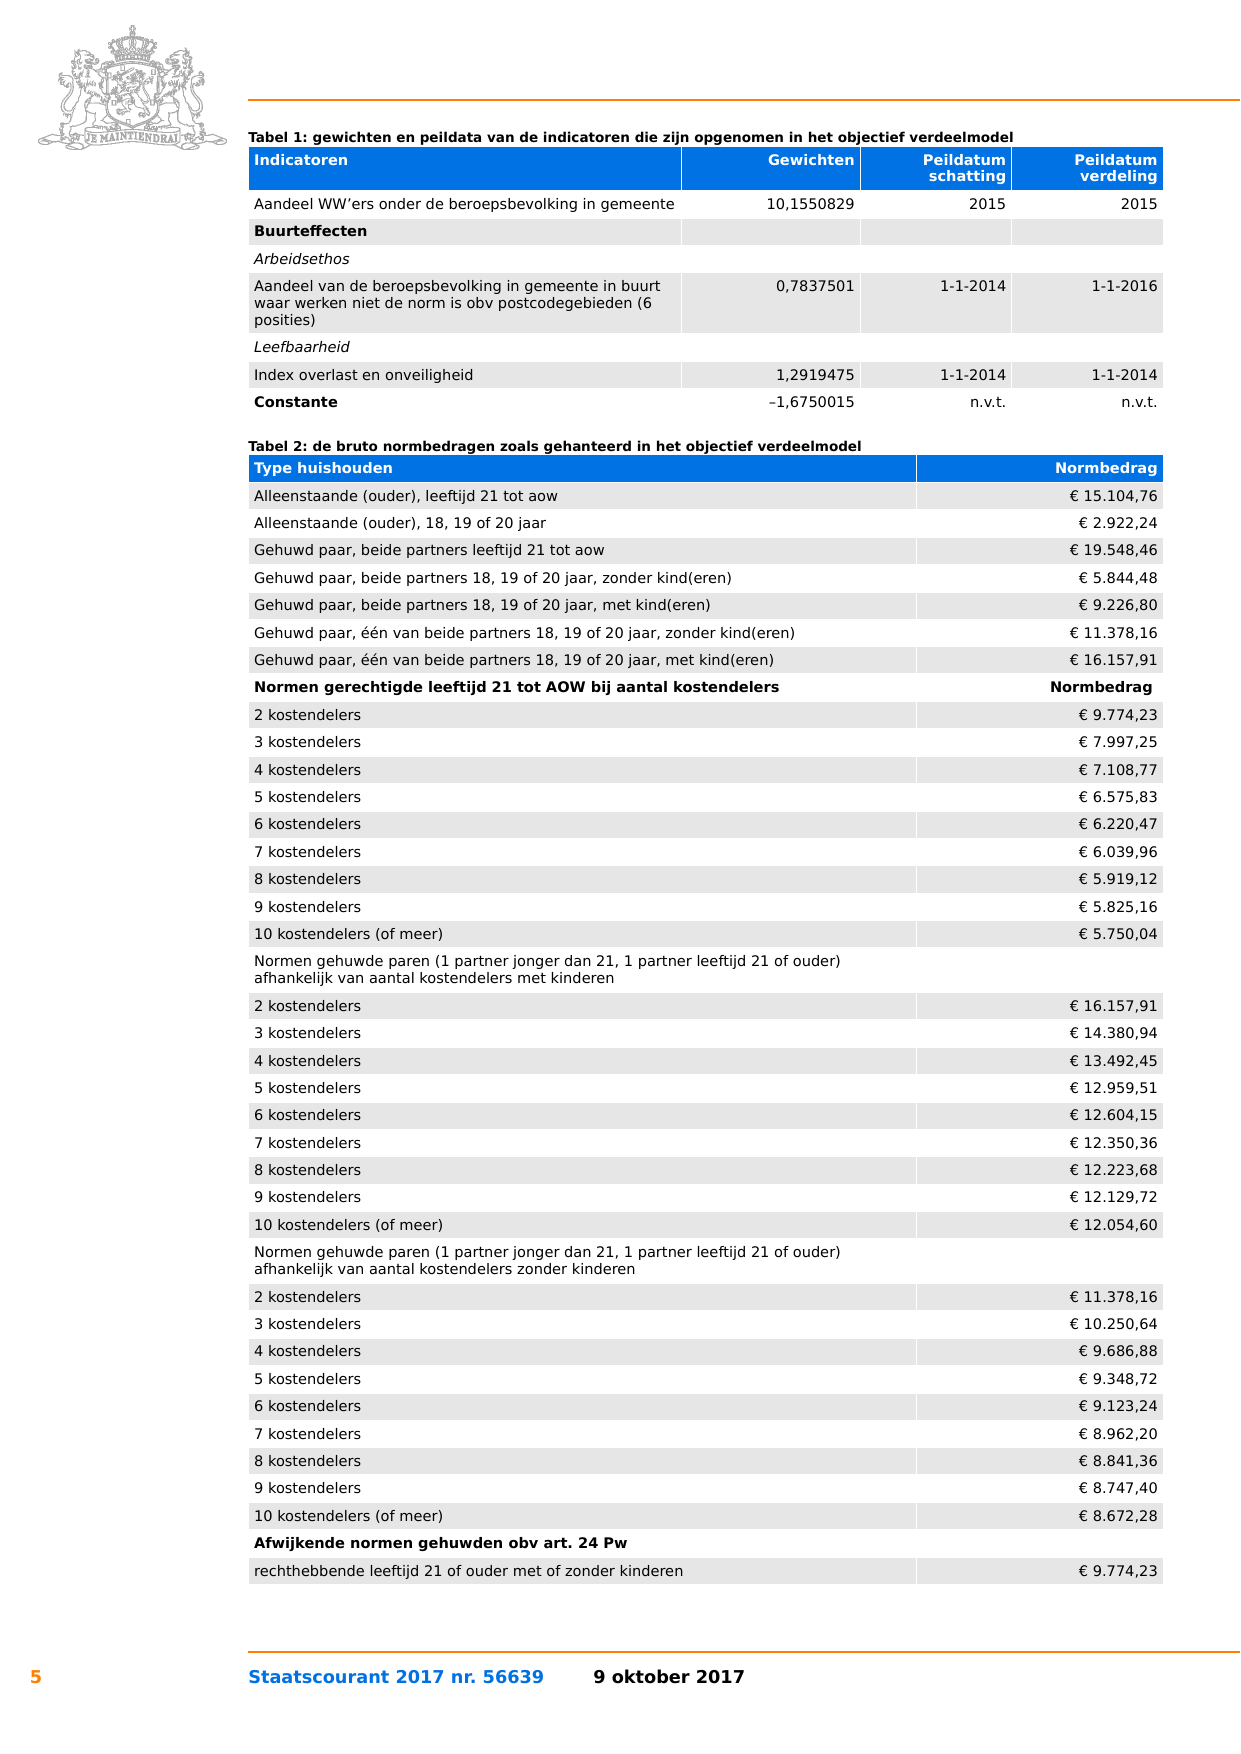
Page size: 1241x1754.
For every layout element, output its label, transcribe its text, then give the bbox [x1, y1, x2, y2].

table_cell 3 kostendelers [249, 1020, 916, 1047]
table_cell Normen gehuwde paren (1 partner jonger dan 21, 1 partner leeftijd 21 of ouder) afhankelijk van aantal kostendelers zonder kinderen [249, 1240, 916, 1283]
table_cell Indicatoren [249, 147, 681, 190]
table_cell Aandeel WW’ers onder de beroepsbevolking in gemeente [249, 191, 681, 217]
table_cell € 6.575,83 [917, 784, 1163, 811]
table_cell Normen gerechtigde leeftijd 21 tot AOW bij aantal kostendelers [249, 675, 916, 701]
table_cell € 10.250,64 [917, 1311, 1163, 1338]
table_cell n.v.t. [1012, 389, 1163, 416]
table_cell € 9.348,72 [917, 1366, 1163, 1392]
table_cell 10 kostendelers (of meer) [249, 921, 916, 947]
table_cell 2 kostendelers [249, 993, 916, 1019]
table_cell 6 kostendelers [249, 812, 916, 838]
table_cell 2015 [1012, 191, 1163, 217]
table_cell € 5.750,04 [917, 921, 1163, 947]
table_cell Aandeel van de beroepsbevolking in gemeente in buurt waar werken niet de norm is obv postcodegebieden (6 posities) [249, 273, 681, 333]
table_cell 6 kostendelers [249, 1394, 916, 1420]
table_cell [682, 246, 860, 272]
table_cell 1-1-2016 [1012, 273, 1163, 333]
table_cell Gehuwd paar, beide partners leeftijd 21 tot aow [249, 538, 916, 564]
table_cell € 13.492,45 [917, 1048, 1163, 1074]
table_cell € 16.157,91 [917, 647, 1163, 673]
table_cell € 12.223,68 [917, 1157, 1163, 1184]
table_cell 10 kostendelers (of meer) [249, 1503, 916, 1529]
table_cell Gehuwd paar, één van beide partners 18, 19 of 20 jaar, met kind(eren) [249, 647, 916, 673]
table_cell 4 kostendelers [249, 1048, 916, 1074]
table_cell rechthebbende leeftijd 21 of ouder met of zonder kinderen [249, 1558, 916, 1584]
table_cell 0,7837501 [682, 273, 860, 333]
table_cell Normbedrag [917, 455, 1163, 482]
table_header Tabel 1: gewichten en peildata van de indicatoren die zijn opgenomen in het objectief verdeelmodel [248, 130, 1163, 146]
table_cell € 12.054,60 [917, 1212, 1163, 1238]
table_cell € 8.747,40 [917, 1476, 1163, 1502]
table_cell € 12.959,51 [917, 1075, 1163, 1101]
table_cell € 14.380,94 [917, 1020, 1163, 1047]
table_cell Peildatum verdeling [1012, 147, 1163, 190]
table_cell 6 kostendelers [249, 1103, 916, 1129]
table_cell 8 kostendelers [249, 866, 916, 893]
table_cell € 7.108,77 [917, 757, 1163, 783]
table_cell 10 kostendelers (of meer) [249, 1212, 916, 1238]
table_cell € 16.157,91 [917, 993, 1163, 1019]
table_cell 3 kostendelers [249, 729, 916, 756]
table_cell € 8.672,28 [917, 1503, 1163, 1529]
table_cell 2 kostendelers [249, 1284, 916, 1310]
table_cell [682, 219, 860, 245]
table_cell Afwijkende normen gehuwden obv art. 24 Pw [249, 1530, 916, 1557]
table_cell € 9.123,24 [917, 1394, 1163, 1420]
table_cell [1012, 246, 1163, 272]
table_cell € 9.686,88 [917, 1339, 1163, 1365]
table_cell € 7.997,25 [917, 729, 1163, 756]
table_cell Normen gehuwde paren (1 partner jonger dan 21, 1 partner leeftijd 21 of ouder) afhankelijk van aantal kostendelers met kinderen [249, 949, 916, 992]
table_cell Gehuwd paar, één van beide partners 18, 19 of 20 jaar, zonder kind(eren) [249, 620, 916, 646]
table_cell 8 kostendelers [249, 1157, 916, 1184]
table_cell € 9.226,80 [917, 593, 1163, 619]
table_cell € 8.962,20 [917, 1421, 1163, 1447]
table_cell [917, 1240, 1163, 1283]
table_cell € 9.774,23 [917, 1558, 1163, 1584]
table_cell Type huishouden [249, 455, 916, 482]
table_cell Constante [249, 389, 681, 416]
table_cell € 12.129,72 [917, 1185, 1163, 1211]
table_cell 3 kostendelers [249, 1311, 916, 1338]
table_cell 5 kostendelers [249, 784, 916, 811]
table_cell [861, 335, 1011, 361]
table_cell 7 kostendelers [249, 1130, 916, 1156]
table_cell € 6.039,96 [917, 839, 1163, 865]
table_cell 9 kostendelers [249, 1476, 916, 1502]
table_cell [861, 219, 1011, 245]
table_cell 1-1-2014 [861, 273, 1011, 333]
table_cell Peildatum schatting [861, 147, 1011, 190]
table_cell [917, 949, 1163, 992]
table_cell 9 kostendelers [249, 894, 916, 920]
table_cell 8 kostendelers [249, 1448, 916, 1474]
table_cell 2015 [861, 191, 1011, 217]
table_cell 5 kostendelers [249, 1366, 916, 1392]
table_cell Normbedrag [917, 675, 1163, 701]
table_cell € 8.841,36 [917, 1448, 1163, 1474]
table_cell € 5.825,16 [917, 894, 1163, 920]
table_cell € 9.774,23 [917, 702, 1163, 728]
table_cell 7 kostendelers [249, 839, 916, 865]
table_cell 2 kostendelers [249, 702, 916, 728]
table_cell Alleenstaande (ouder), leeftijd 21 tot aow [249, 483, 916, 509]
table_cell Gehuwd paar, beide partners 18, 19 of 20 jaar, met kind(eren) [249, 593, 916, 619]
table_cell € 5.919,12 [917, 866, 1163, 893]
table_cell Arbeidsethos [249, 246, 681, 272]
table_cell € 5.844,48 [917, 565, 1163, 591]
table_cell [861, 246, 1011, 272]
table_cell 1,2919475 [682, 362, 860, 388]
table_cell Index overlast en onveiligheid [249, 362, 681, 388]
table_cell Alleenstaande (ouder), 18, 19 of 20 jaar [249, 510, 916, 537]
table_cell 1-1-2014 [861, 362, 1011, 388]
table_cell € 6.220,47 [917, 812, 1163, 838]
table_cell [1012, 335, 1163, 361]
table_cell € 12.604,15 [917, 1103, 1163, 1129]
table_cell 9 kostendelers [249, 1185, 916, 1211]
table_cell Leefbaarheid [249, 335, 681, 361]
table_cell € 19.548,46 [917, 538, 1163, 564]
table_cell 4 kostendelers [249, 757, 916, 783]
table_cell Gewichten [682, 147, 860, 190]
table_cell Gehuwd paar, beide partners 18, 19 of 20 jaar, zonder kind(eren) [249, 565, 916, 591]
table_cell € 15.104,76 [917, 483, 1163, 509]
table_cell [917, 1530, 1163, 1557]
table_cell 7 kostendelers [249, 1421, 916, 1447]
table_cell € 11.378,16 [917, 1284, 1163, 1310]
table_cell 5 kostendelers [249, 1075, 916, 1101]
table_header Tabel 2: de bruto normbedragen zoals gehanteerd in het objectief verdeelmodel [248, 439, 1163, 454]
table_cell [1012, 219, 1163, 245]
table_cell Buurteffecten [249, 219, 681, 245]
table_cell € 12.350,36 [917, 1130, 1163, 1156]
table_cell n.v.t. [861, 389, 1011, 416]
table_cell € 11.378,16 [917, 620, 1163, 646]
table_cell [682, 335, 860, 361]
table_cell 4 kostendelers [249, 1339, 916, 1365]
table_cell € 2.922,24 [917, 510, 1163, 537]
table_cell –1,6750015 [682, 389, 860, 416]
table_cell 10,1550829 [682, 191, 860, 217]
picture [38, 25, 227, 150]
table_cell 1-1-2014 [1012, 362, 1163, 388]
